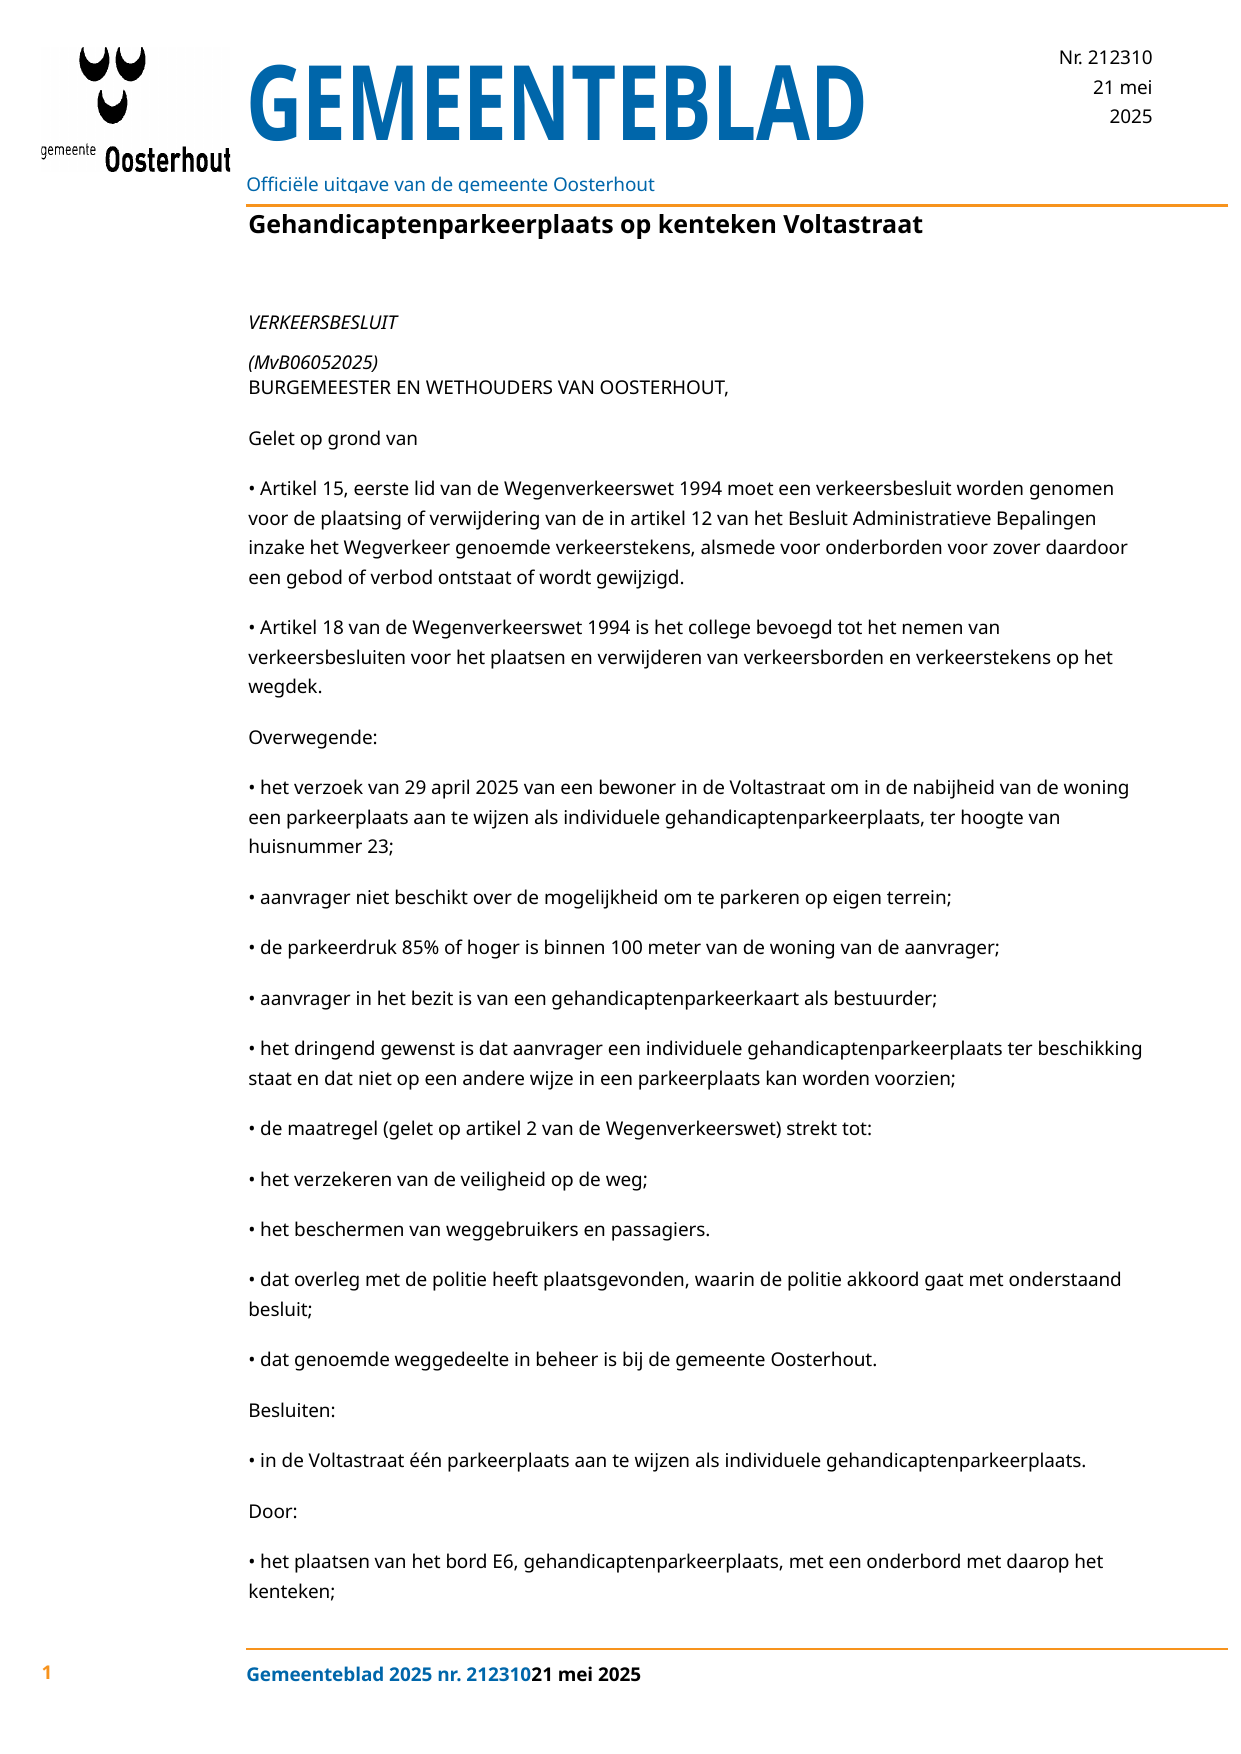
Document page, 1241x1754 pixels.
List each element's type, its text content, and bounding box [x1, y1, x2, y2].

text VERKEERSBESLUIT [248, 309, 1152, 335]
text BURGEMEESTER EN WETHOUDERS VAN OOSTERHOUT, [248, 374, 1152, 400]
text • het dringend gewenst is dat aanvrager een individuele gehandicaptenparkeerplaats ter beschikking staat en dat niet op een andere wijze in een parkeerplaats kan worden voorzien; [248, 1035, 1152, 1091]
text • in de Voltastraat één parkeerplaats aan te wijzen als individuele gehandicaptenparkeerplaats. [248, 1447, 1152, 1473]
text • Artikel 18 van de Wegenverkeerswet 1994 is het college bevoegd tot het nemen van verkeersbesluiten voor het plaatsen en verwijderen van verkeersborden en verkeerstekens op het wegdek. [248, 614, 1152, 699]
picture [41, 47, 231, 172]
text • het beschermen van weggebruikers en passagiers. [248, 1216, 1152, 1242]
text (MvB06052025) [248, 349, 1152, 374]
text Overwegende: [248, 724, 1152, 750]
text • aanvrager niet beschikt over de mogelijkheid om te parkeren op eigen terrein; [248, 884, 1152, 910]
text • de parkeerdruk 85% of hoger is binnen 100 meter van de woning van de aanvrager; [248, 934, 1152, 960]
text • dat genoemde weggedeelte in beheer is bij de gemeente Oosterhout. [248, 1347, 1152, 1372]
text Besluiten: [248, 1397, 1152, 1423]
text Gehandicaptenparkeerplaats op kenteken Voltastraat [248, 207, 1152, 241]
text • de maatregel (gelet op artikel 2 van de Wegenverkeerswet) strekt tot: [248, 1115, 1152, 1141]
text Door: [248, 1498, 1152, 1524]
text • het plaatsen van het bord E6, gehandicaptenparkeerplaats, met een onderbord met daarop het kenteken; [248, 1548, 1152, 1604]
text • Artikel 15, eerste lid van de Wegenverkeerswet 1994 moet een verkeersbesluit worden genomen voor de plaatsing of verwijdering van de in artikel 12 van het Besluit Administratieve Bepalingen inzake het Wegverkeer genoemde verkeerstekens, alsmede voor onderborden voor zover daardoor een gebod of verbod ontstaat of wordt gewijzigd. [248, 475, 1152, 590]
text • aanvrager in het bezit is van een gehandicaptenparkeerkaart als bestuurder; [248, 985, 1152, 1011]
text • het verzekeren van de veiligheid op de weg; [248, 1166, 1152, 1192]
text • het verzoek van 29 april 2025 van een bewoner in de Voltastraat om in de nabijheid van de woning een parkeerplaats aan te wijzen als individuele gehandicaptenparkeerplaats, ter hoogte van huisnummer 23; [248, 774, 1152, 859]
text Gelet op grond van [248, 425, 1152, 451]
text • dat overleg met de politie heeft plaatsgevonden, waarin de politie akkoord gaat met onderstaand besluit; [248, 1267, 1152, 1322]
